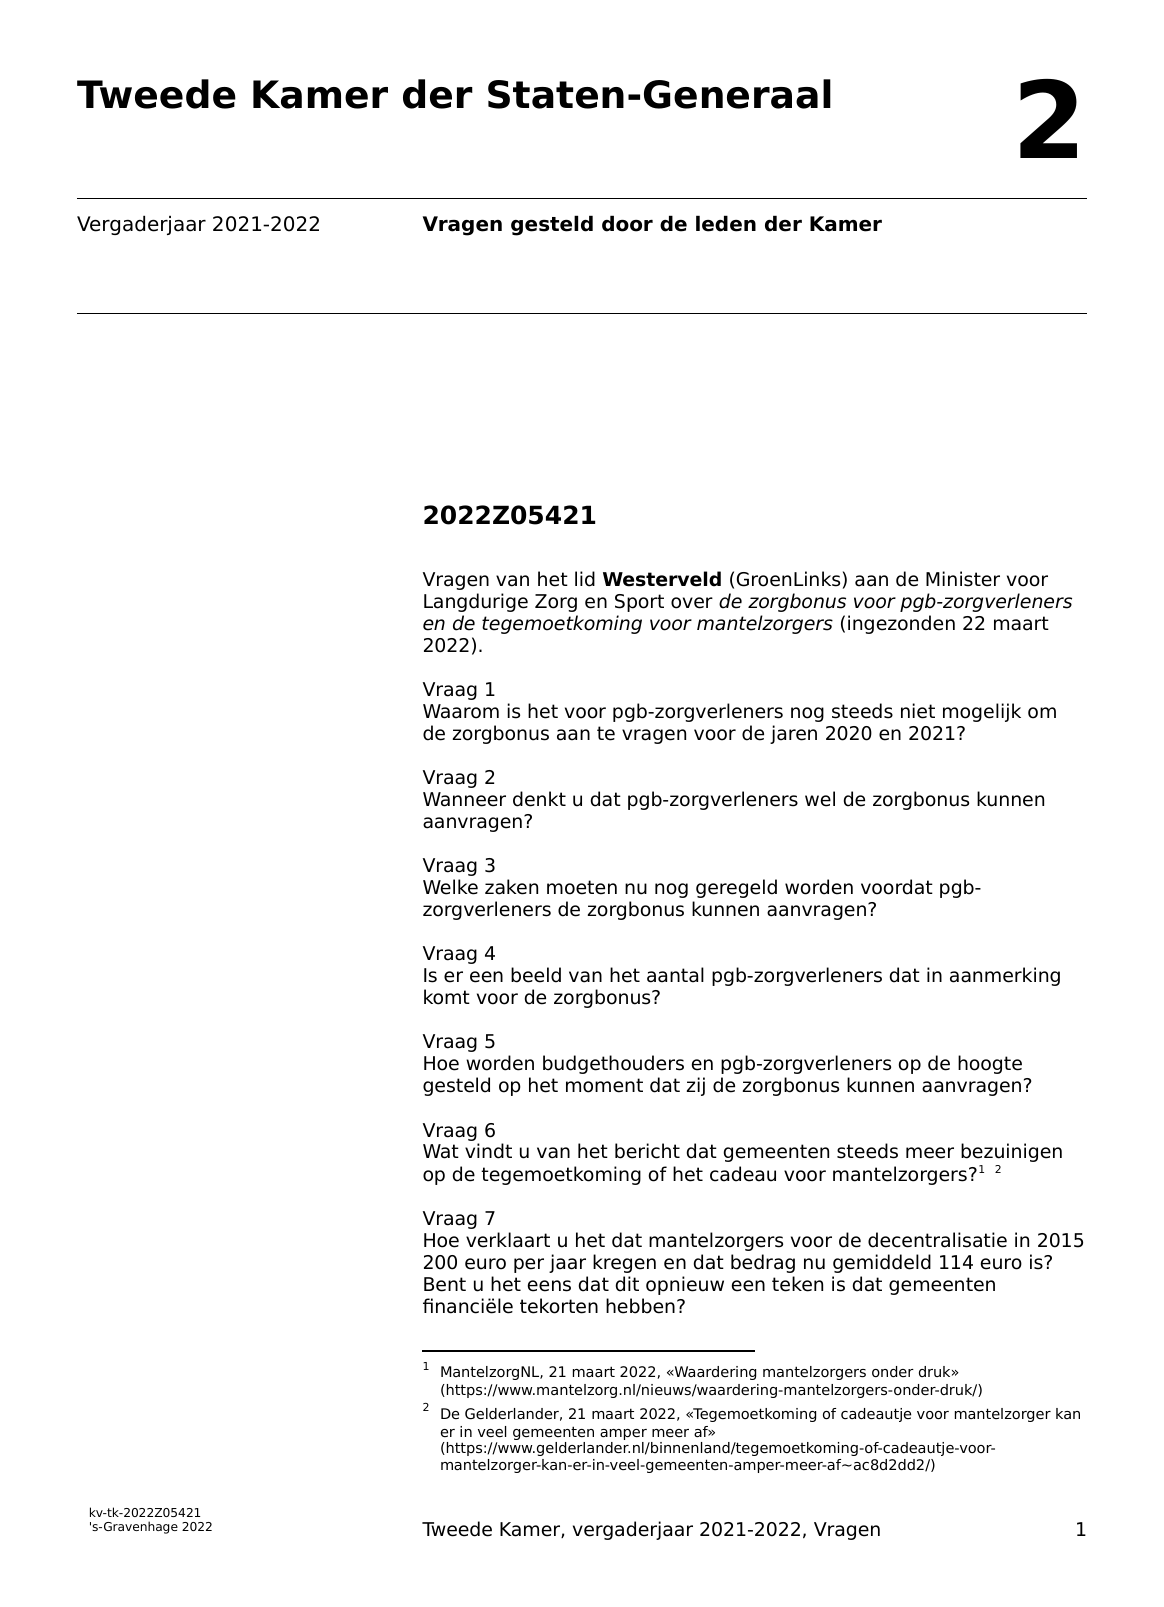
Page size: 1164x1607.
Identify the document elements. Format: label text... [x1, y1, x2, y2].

text Waarom is het voor pgb-zorgverleners nog steeds niet mogelijk om de zorgbonus aan te vragen voor de jaren 2020 en 2021? [422, 701, 1087, 745]
text Wanneer denkt u dat pgb-zorgverleners wel de zorgbonus kunnen aanvragen? [422, 789, 1087, 833]
text Vragen van het lid Westerveld (GroenLinks) aan de Minister voor Langdurige Zorg en Sport over de zorgbonus voor pgb-zorgverleners en de tegemoetkoming voor mantelzorgers (ingezonden 22 maart 2022). [422, 569, 1087, 657]
table_header 2 [886, 59, 1087, 198]
text Vraag 7 [422, 1208, 1087, 1229]
text Is er een beeld van het aantal pgb-zorgverleners dat in aanmerking komt voor de zorgbonus? [422, 965, 1087, 1009]
text Vraag 4 [422, 943, 1087, 965]
text De Gelderlander, 21 maart 2022, «Tegemoetkoming of cadeautje voor mantelzorger kan er in veel gemeenten amper meer af» (https://www.gelderlander.nl/binnenland/tegemoetkoming-of-cadeautje-voor-mantelzorger-kan-er-in-veel-gemeenten-amper-meer-af~ac8d2dd2/) [422, 1402, 1087, 1474]
text Vraag 5 [422, 1031, 1087, 1053]
table_cell Vragen gesteld door de leden der Kamer [422, 199, 1087, 313]
text kv-tk-2022Z05421 [88, 1506, 323, 1520]
text MantelzorgNL, 21 maart 2022, «Waardering mantelzorgers onder druk» (https://www.mantelzorg.nl/nieuws/waardering-mantelzorgers-onder-druk/) [422, 1360, 1087, 1399]
text Welke zaken moeten nu nog geregeld worden voordat pgb-zorgverleners de zorgbonus kunnen aanvragen? [422, 877, 1087, 921]
text Vraag 3 [422, 855, 1087, 877]
text Vraag 2 [422, 767, 1087, 789]
table_header Tweede Kamer der Staten-Generaal [77, 59, 886, 198]
text Hoe verklaart u het dat mantelzorgers voor de decentralisatie in 2015 200 euro per jaar kregen en dat bedrag nu gemiddeld 114 euro is? Bent u het eens dat dit opnieuw een teken is dat gemeenten financiële tekorten hebben? [422, 1229, 1087, 1317]
table_cell Vergaderjaar 2021-2022 [77, 199, 422, 313]
text Vraag 6 [422, 1119, 1087, 1141]
text Hoe worden budgethouders en pgb-zorgverleners op de hoogte gesteld op het moment dat zij de zorgbonus kunnen aanvragen? [422, 1053, 1087, 1097]
text Wat vindt u van het bericht dat gemeenten steeds meer bezuinigen op de tegemoetkoming of het cadeau voor mantelzorgers? [422, 1141, 1087, 1185]
text 's-Gravenhage 2022 [88, 1520, 323, 1534]
text Vraag 1 [422, 679, 1087, 701]
text 2022Z05421 [422, 501, 1087, 531]
